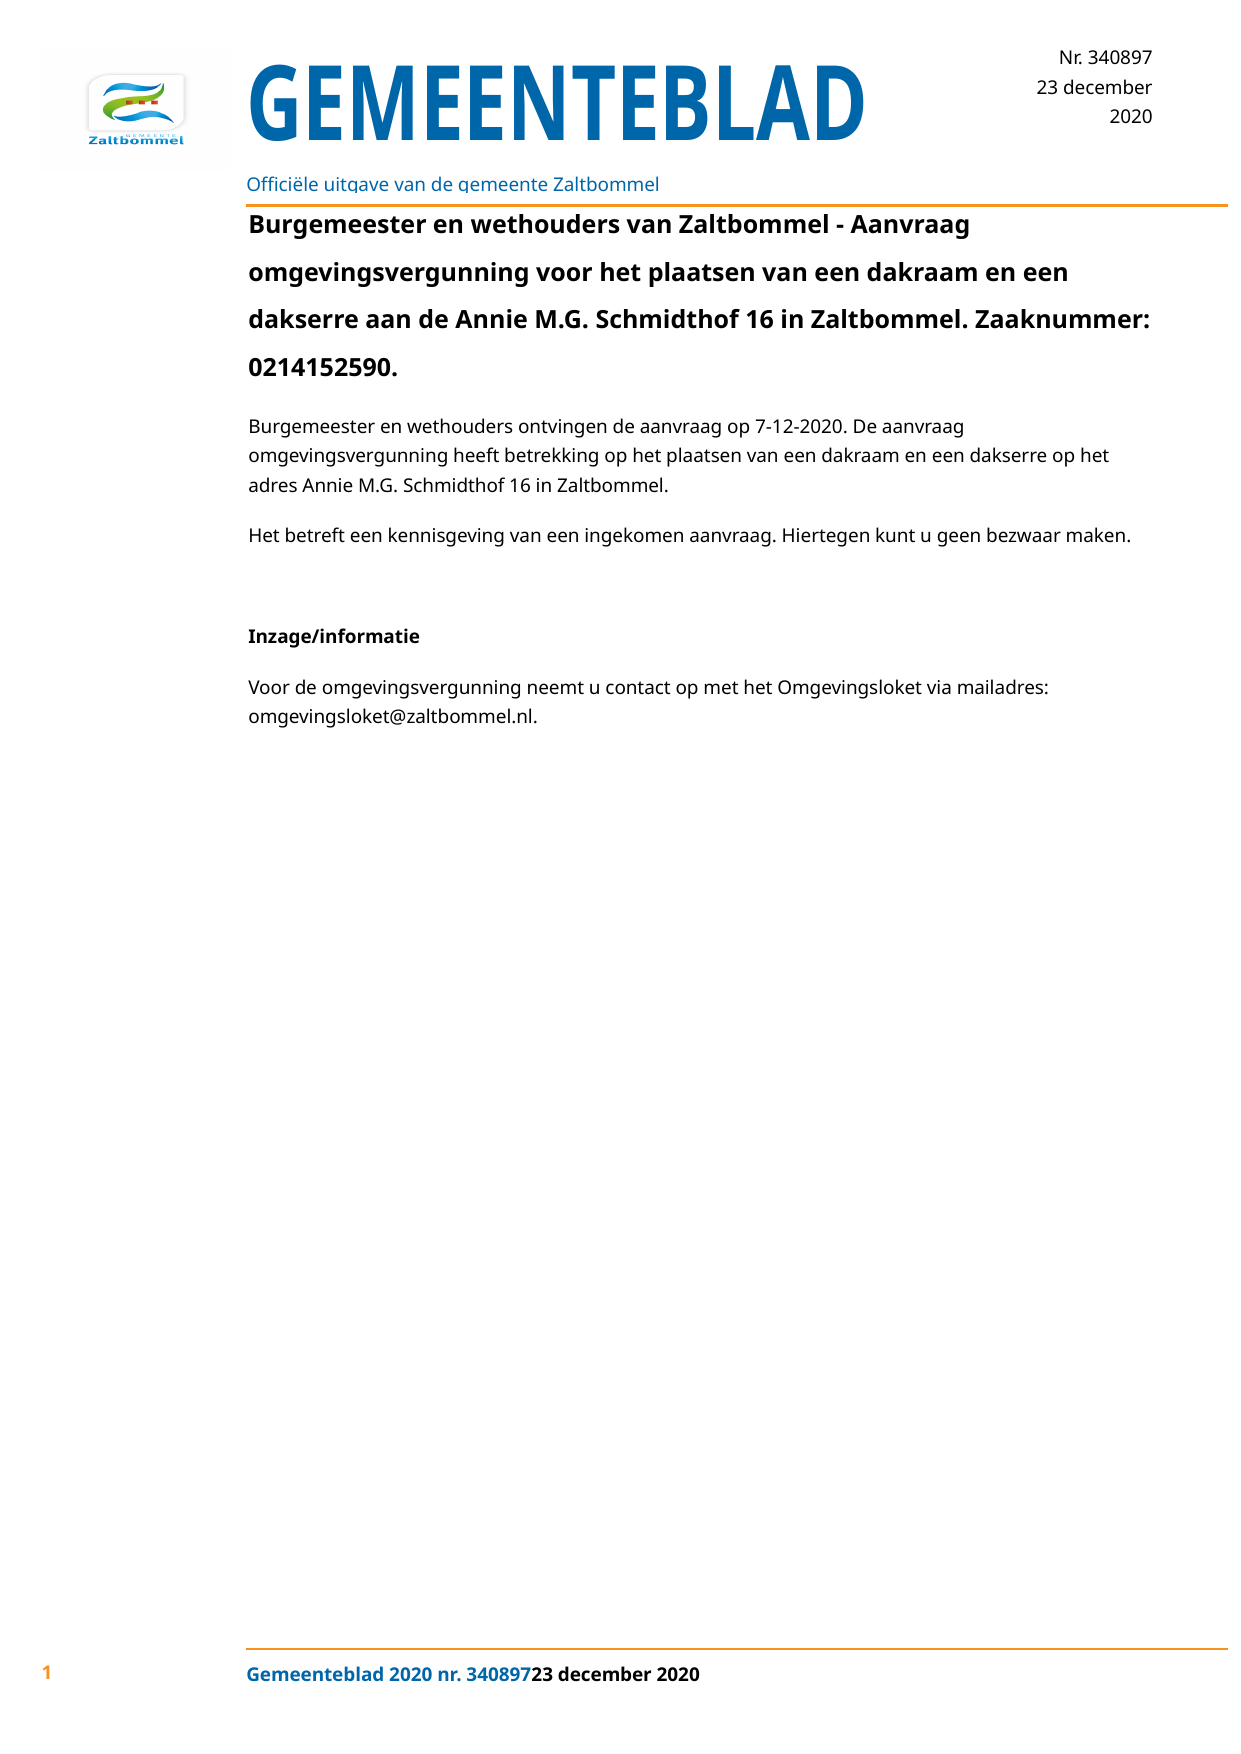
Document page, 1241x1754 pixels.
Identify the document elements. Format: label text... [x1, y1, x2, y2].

text Voor de omgevingsvergunning neemt u contact op met het Omgevingsloket via mailadres: omgevingsloket@zaltbommel.nl. [248, 674, 1152, 729]
text Inzage/informatie [248, 623, 1152, 649]
text Burgemeester en wethouders van Zaltbommel - Aanvraag omgevingsvergunning voor het plaatsen van een dakraam en een dakserre aan de Annie M.G. Schmidthof 16 in Zaltbommel. Zaaknummer: 0214152590. [248, 207, 1152, 384]
text Burgemeester en wethouders ontvingen de aanvraag op 7-12-2020. De aanvraag omgevingsvergunning heeft betrekking op het plaatsen van een dakraam en een dakserre op het adres Annie M.G. Schmidthof 16 in Zaltbommel. [248, 413, 1152, 498]
picture [41, 47, 231, 172]
text Het betreft een kennisgeving van een ingekomen aanvraag. Hiertegen kunt u geen bezwaar maken. [248, 523, 1152, 548]
